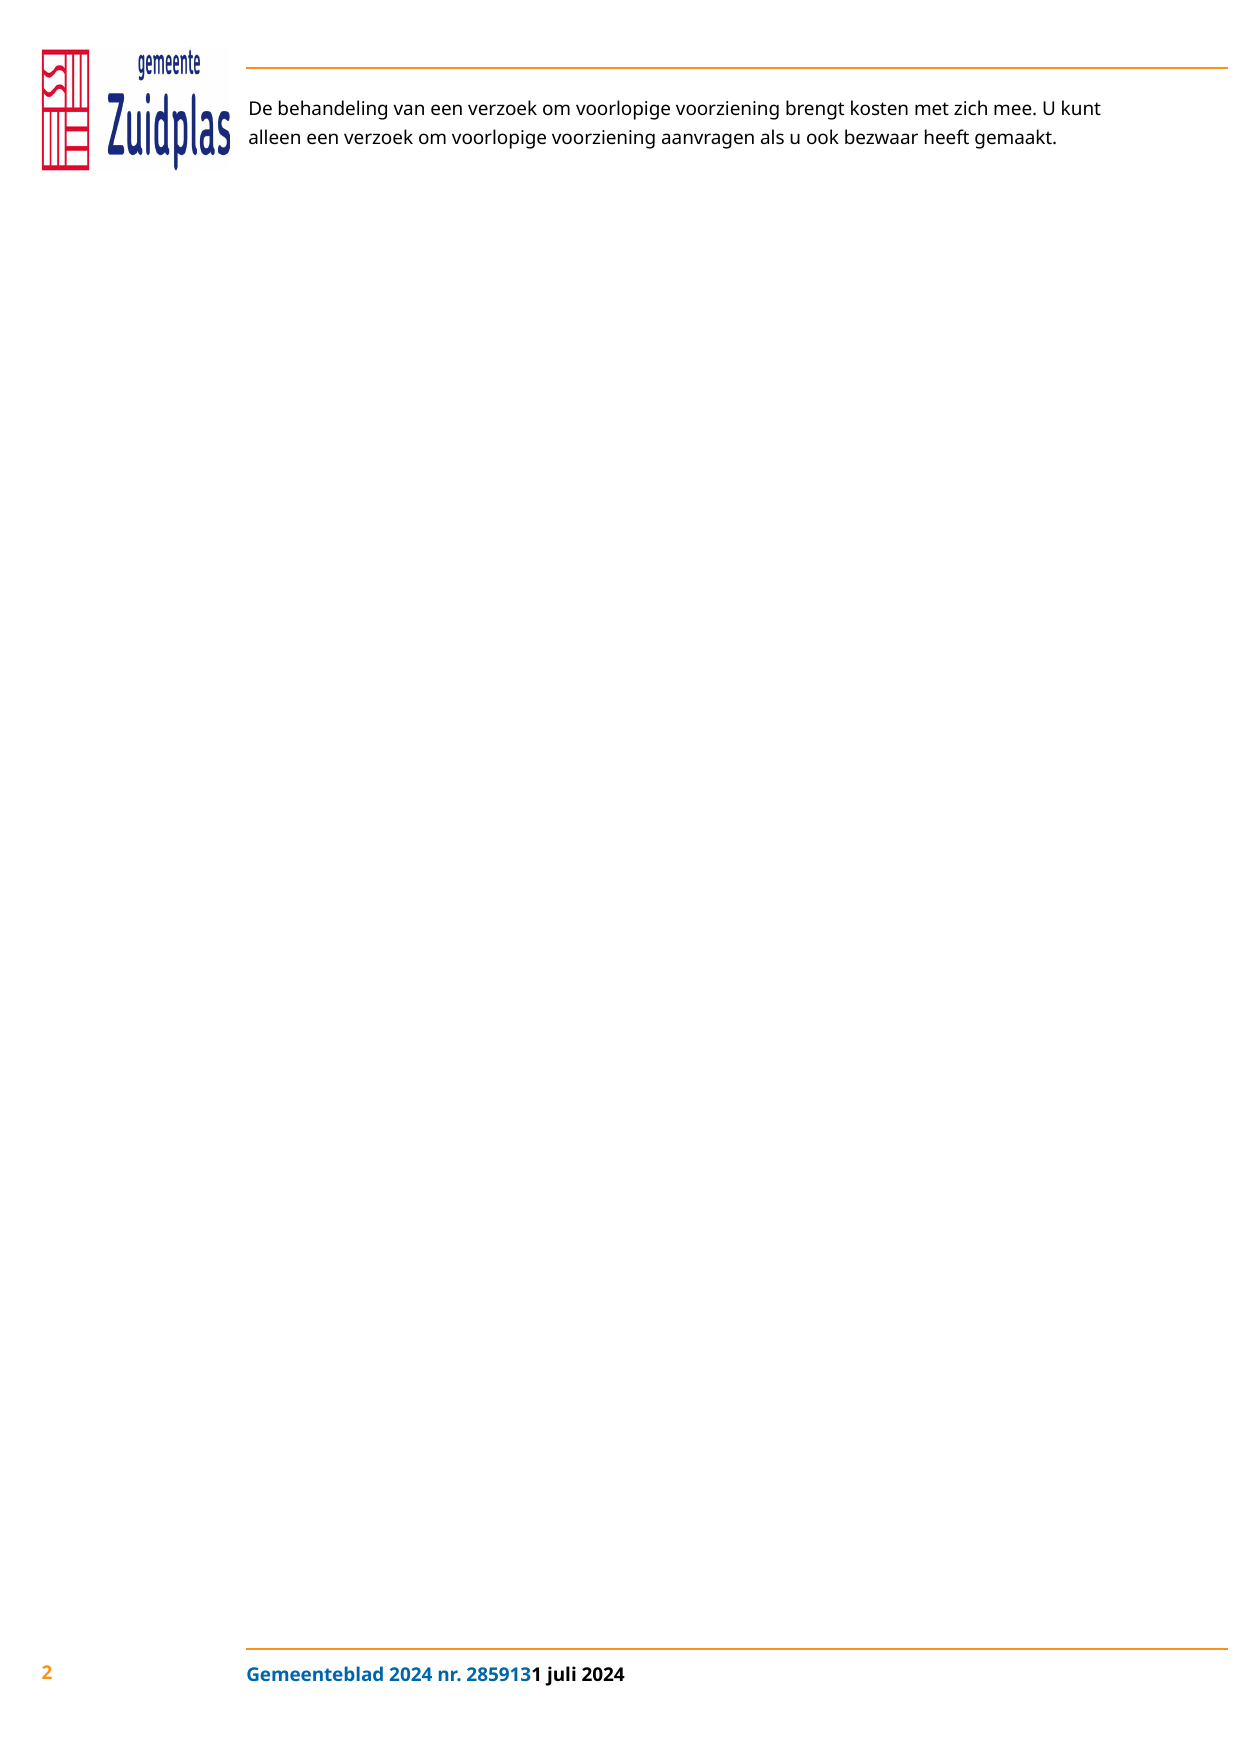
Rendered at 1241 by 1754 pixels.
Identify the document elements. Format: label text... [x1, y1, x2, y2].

picture [41, 47, 231, 172]
text De behandeling van een verzoek om voorlopige voorziening brengt kosten met zich mee. U kunt alleen een verzoek om voorlopige voorziening aanvragen als u ook bezwaar heeft gemaakt. [248, 95, 1152, 150]
